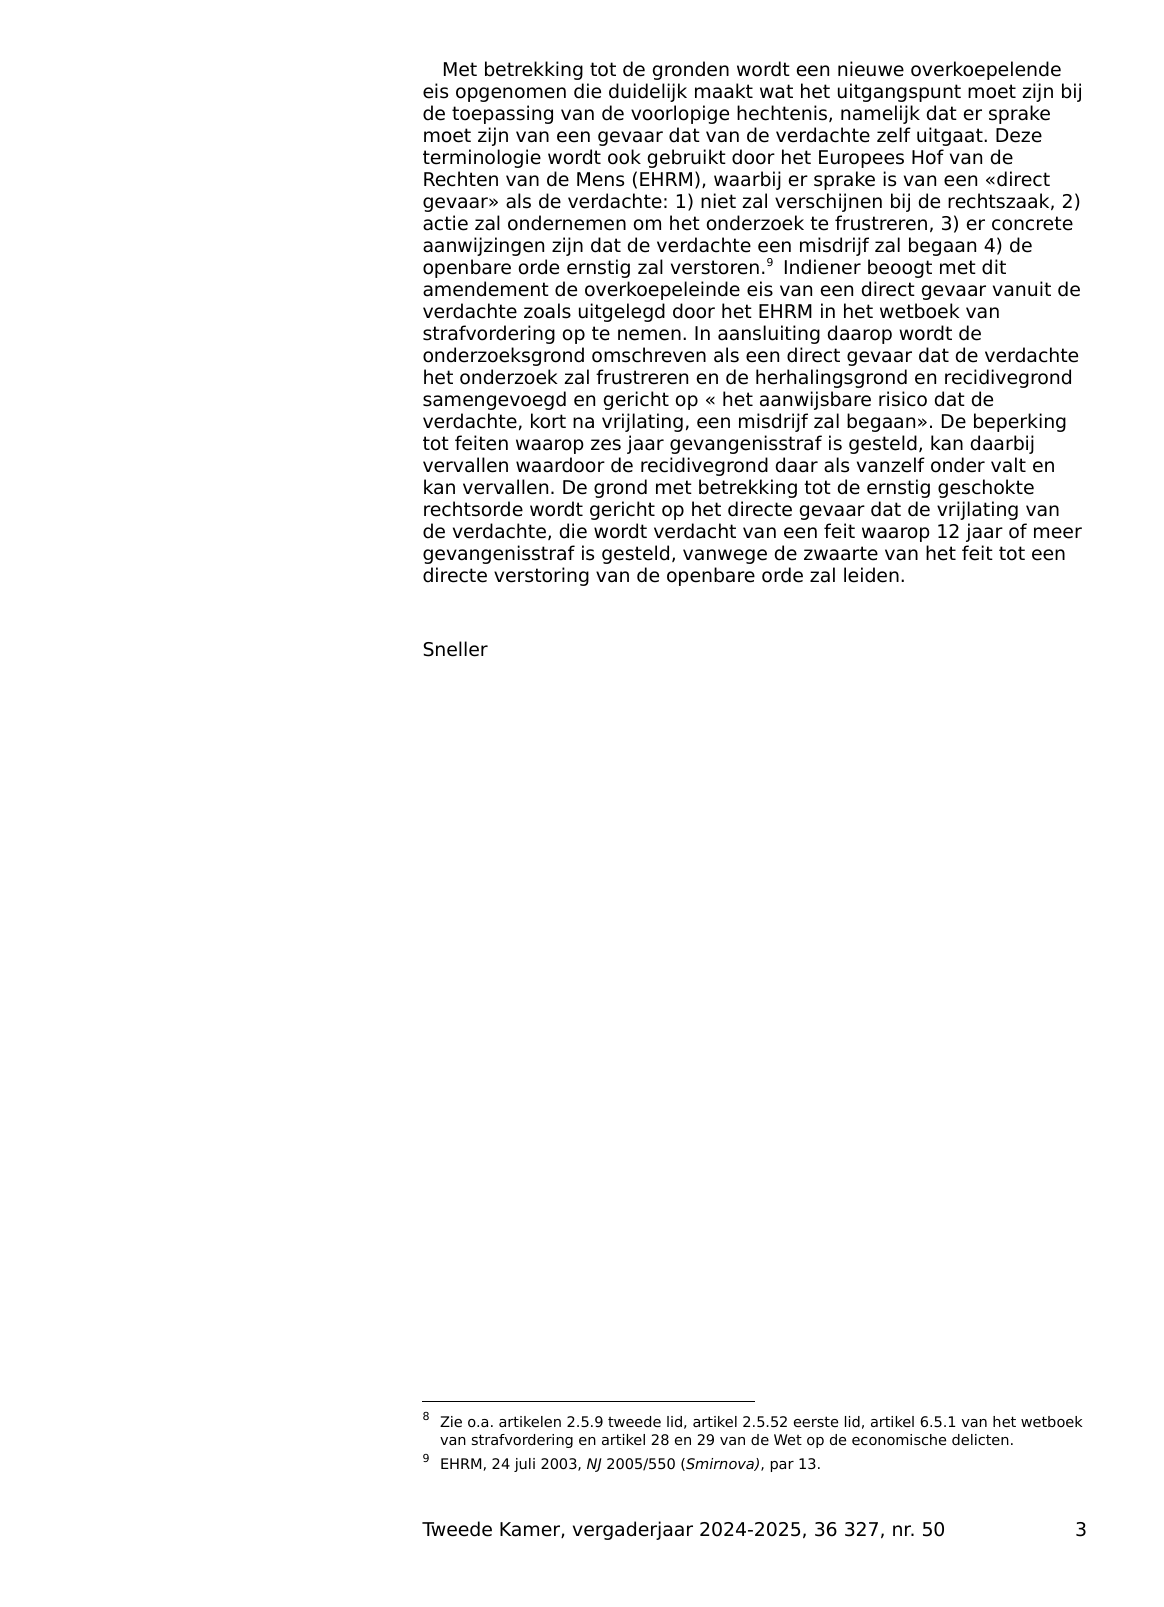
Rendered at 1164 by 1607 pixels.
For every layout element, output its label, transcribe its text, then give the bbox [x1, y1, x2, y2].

text Zie o.a. artikelen 2.5.9 tweede lid, artikel 2.5.52 eerste lid, artikel 6.5.1 van het wetboek van strafvordering en artikel 28 en 29 van de Wet op de economische delicten. [422, 1410, 1087, 1449]
text Met betrekking tot de gronden wordt een nieuwe overkoepelende eis opgenomen die duidelijk maakt wat het uitgangspunt moet zijn bij de toepassing van de voorlopige hechtenis, namelijk dat er sprake moet zijn van een gevaar dat van de verdachte zelf uitgaat. Deze terminologie wordt ook gebruikt door het Europees Hof van de Rechten van de Mens (EHRM), waarbij er sprake is van een «direct gevaar» als de verdachte: 1) niet zal verschijnen bij de rechtszaak, 2) actie zal ondernemen om het onderzoek te frustreren, 3) er concrete aanwijzingen zijn dat de verdachte een misdrijf zal begaan 4) de openbare orde ernstig zal verstoren. Indiener beoogt met dit amendement de overkoepeleinde eis van een direct gevaar vanuit de verdachte zoals uitgelegd door het EHRM in het wetboek van strafvordering op te nemen. In aansluiting daarop wordt de onderzoeksgrond omschreven als een direct gevaar dat de verdachte het onderzoek zal frustreren en de herhalingsgrond en recidivegrond samengevoegd en gericht op « het aanwijsbare risico dat de verdachte, kort na vrijlating, een misdrijf zal begaan». De beperking tot feiten waarop zes jaar gevangenisstraf is gesteld, kan daarbij vervallen waardoor de recidivegrond daar als vanzelf onder valt en kan vervallen. De grond met betrekking tot de ernstig geschokte rechtsorde wordt gericht op het directe gevaar dat de vrijlating van de verdachte, die wordt verdacht van een feit waarop 12 jaar of meer gevangenisstraf is gesteld, vanwege de zwaarte van het feit tot een directe verstoring van de openbare orde zal leiden. [422, 59, 1087, 587]
text Sneller [422, 617, 1087, 661]
text EHRM, 24 juli 2003, NJ 2005/550 (Smirnova), par 13. [422, 1452, 1087, 1474]
